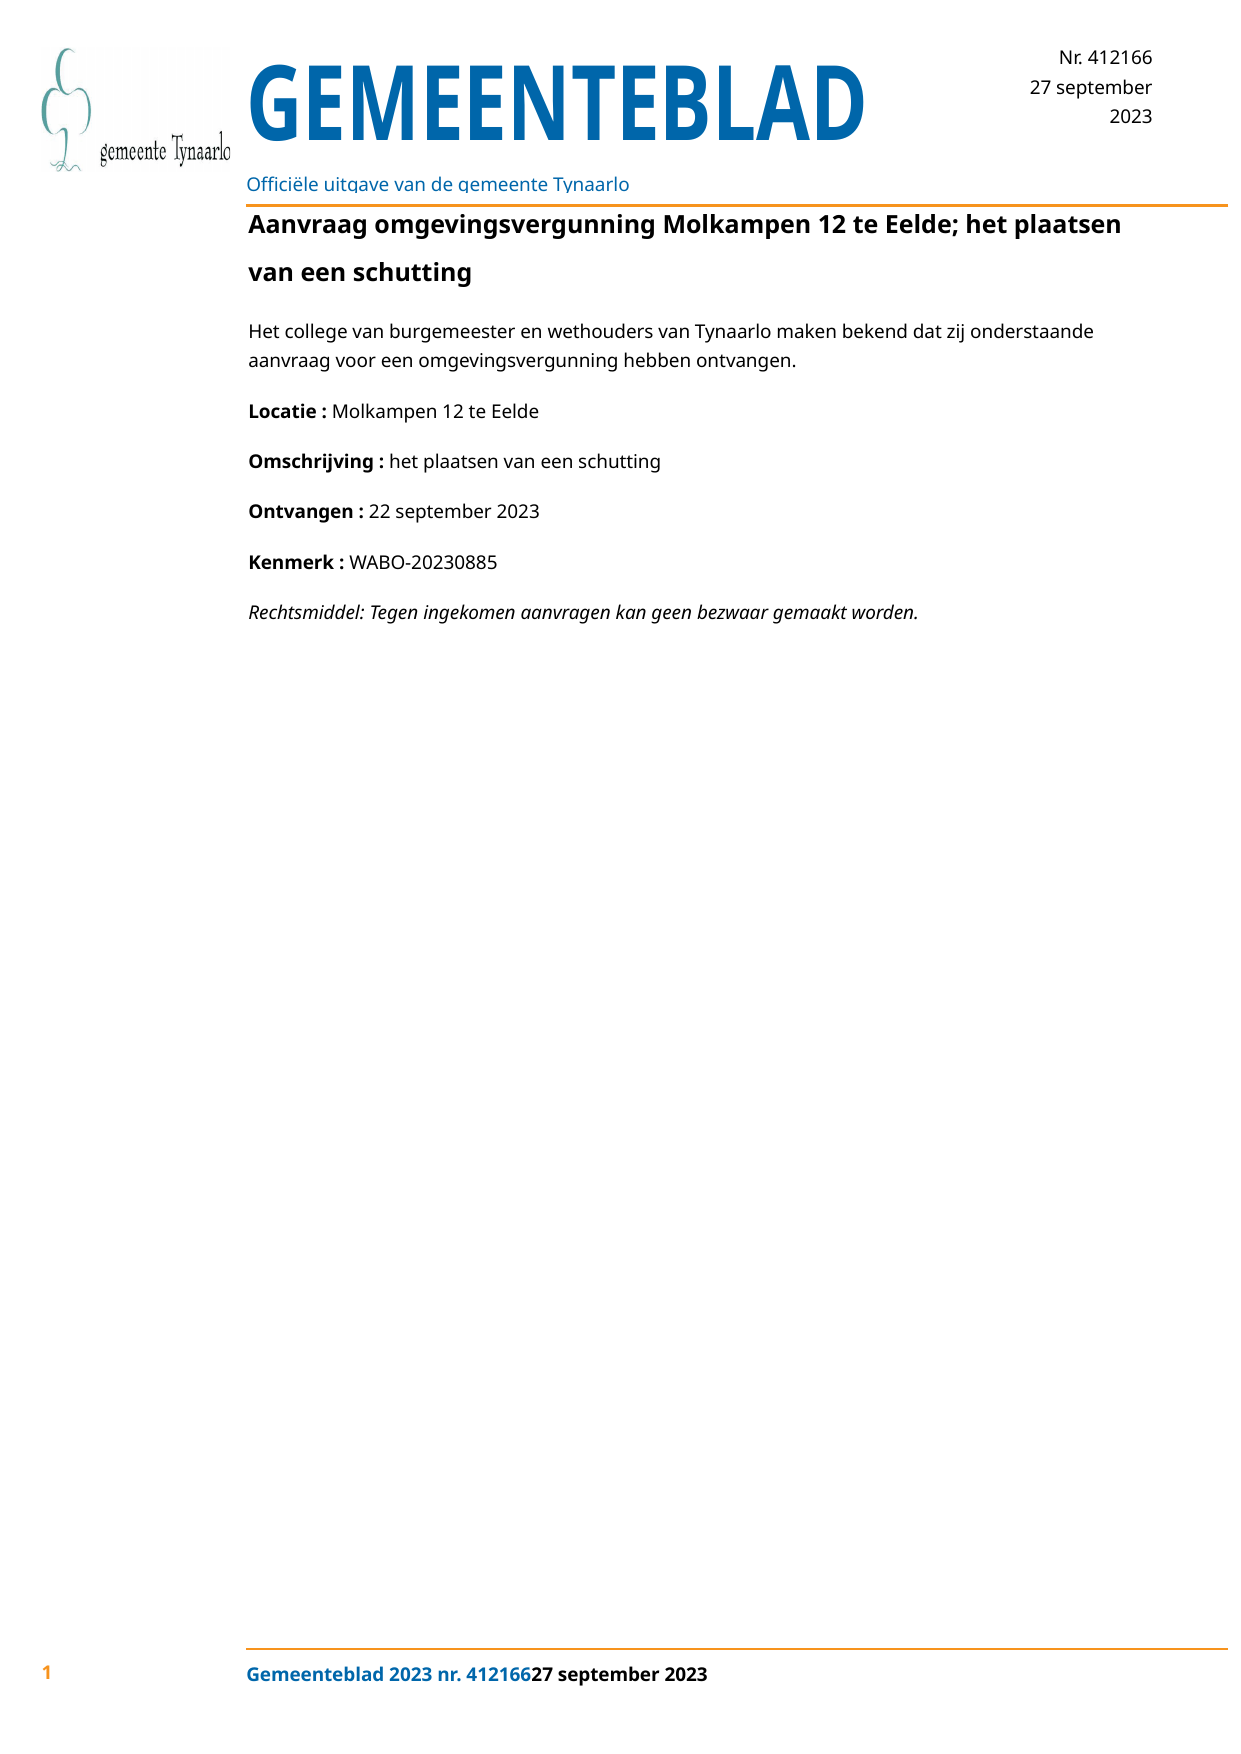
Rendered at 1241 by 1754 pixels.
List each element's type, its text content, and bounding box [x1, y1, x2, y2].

text Rechtsmiddel: Tegen ingekomen aanvragen kan geen bezwaar gemaakt worden. [248, 599, 1152, 625]
text Kenmerk : WABO-20230885 [248, 549, 1152, 575]
text Locatie : Molkampen 12 te Eelde [248, 398, 1152, 424]
text Ontvangen : 22 september 2023 [248, 499, 1152, 524]
text Het college van burgemeester en wethouders van Tynaarlo maken bekend dat zij onderstaande aanvraag voor een omgevingsvergunning hebben ontvangen. [248, 318, 1152, 373]
picture [41, 47, 231, 172]
text Omschrijving : het plaatsen van een schutting [248, 448, 1152, 474]
text Aanvraag omgevingsvergunning Molkampen 12 te Eelde; het plaatsen van een schutting [248, 207, 1152, 288]
